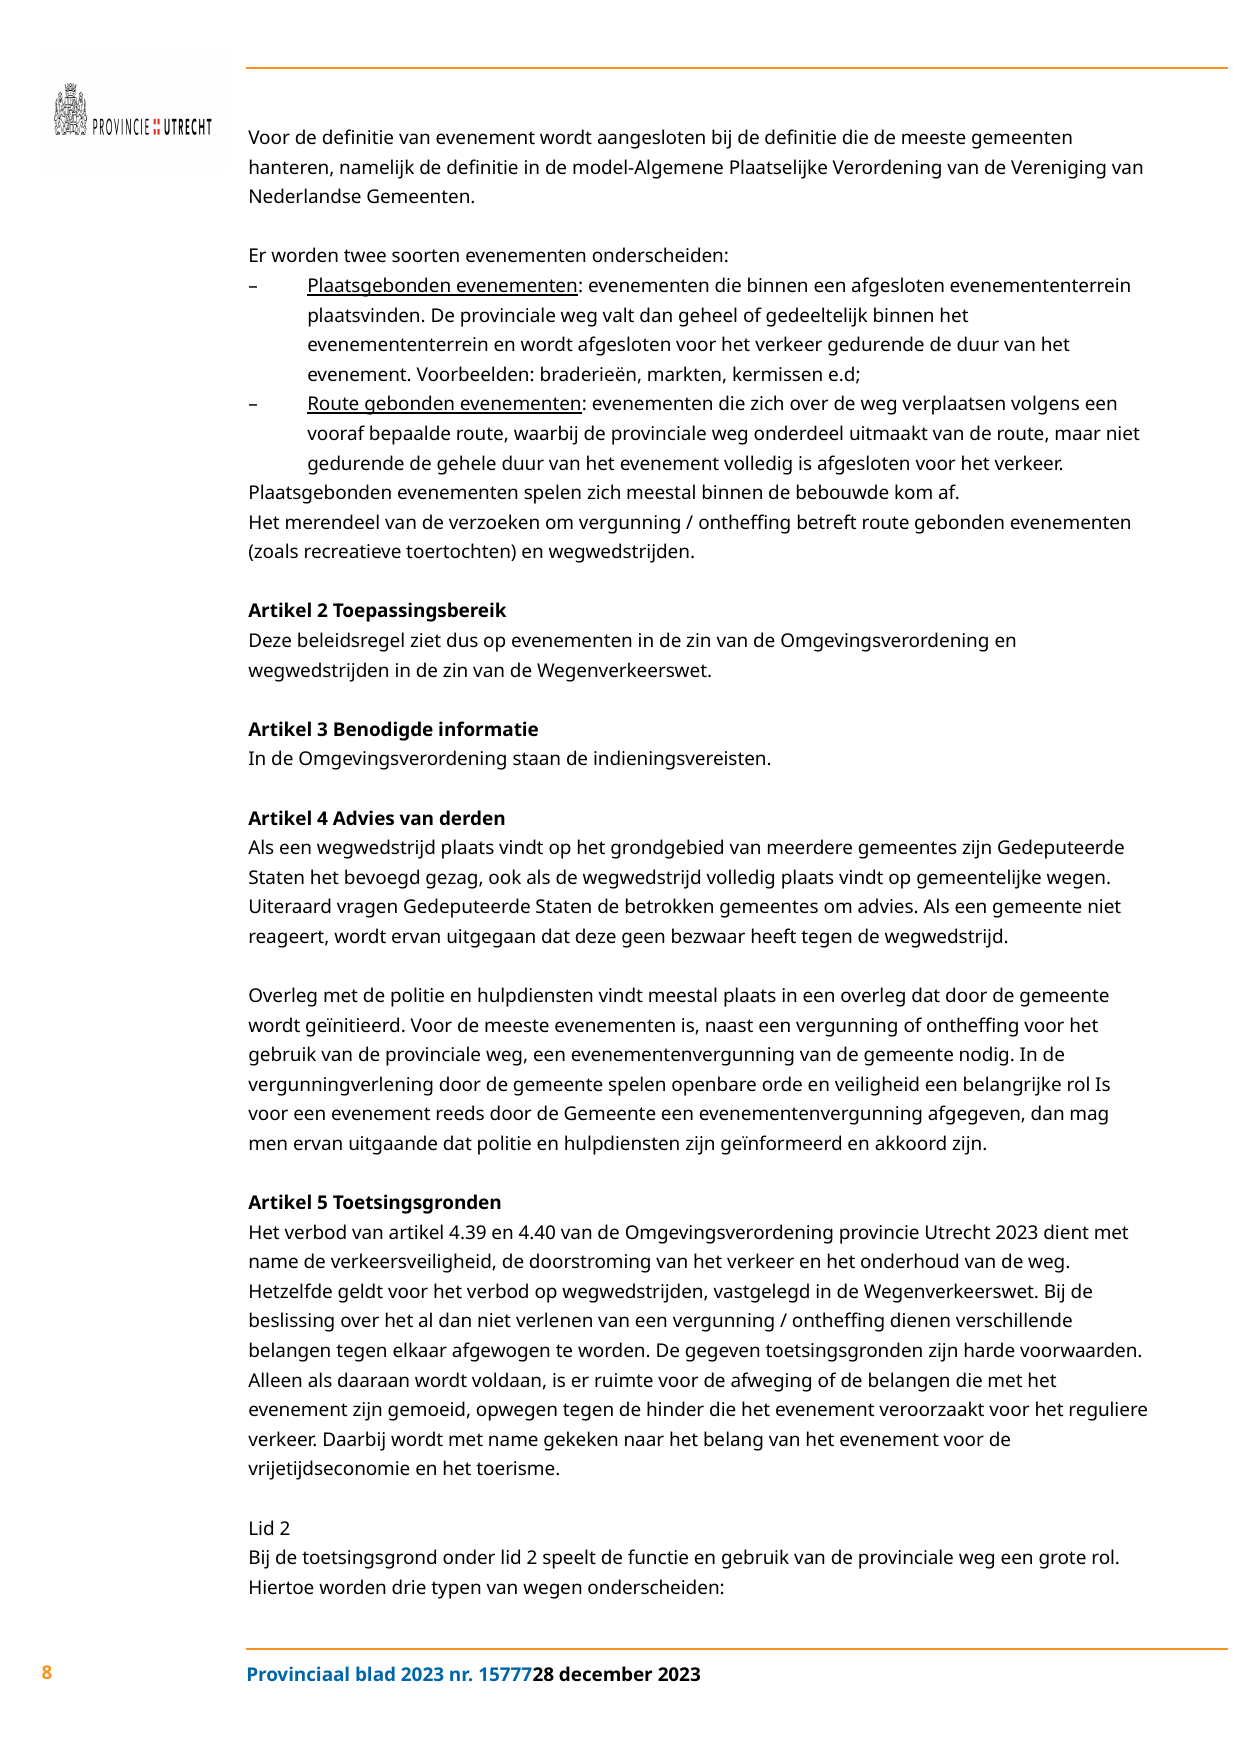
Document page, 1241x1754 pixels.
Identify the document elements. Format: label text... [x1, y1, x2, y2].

text Als een wegwedstrijd plaats vindt op het grondgebied van meerdere gemeentes zijn Gedeputeerde Staten het bevoegd gezag, ook als de wegwedstrijd volledig plaats vindt op gemeentelijke wegen. Uiteraard vragen Gedeputeerde Staten de betrokken gemeentes om advies. Als een gemeente niet reageert, wordt ervan uitgegaan dat deze geen bezwaar heeft tegen de wegwedstrijd. [248, 834, 1152, 949]
text Het verbod van artikel 4.39 en 4.40 van de Omgevingsverordening provincie Utrecht 2023 dient met name de verkeersveiligheid, de doorstroming van het verkeer en het onderhoud van de weg. Hetzelfde geldt voor het verbod op wegwedstrijden, vastgelegd in de Wegenverkeerswet. Bij de beslissing over het al dan niet verlenen van een vergunning / ontheffing dienen verschillende belangen tegen elkaar afgewogen te worden. De gegeven toetsingsgronden zijn harde voorwaarden. Alleen als daaraan wordt voldaan, is er ruimte voor de afweging of de belangen die met het evenement zijn gemoeid, opwegen tegen de hinder die het evenement veroorzaakt voor het reguliere verkeer. Daarbij wordt met name gekeken naar het belang van het evenement voor de vrijetijdseconomie en het toerisme. [248, 1219, 1152, 1481]
text Artikel 2 Toepassingsbereik [248, 598, 1152, 623]
text Deze beleidsregel ziet dus op evenementen in de zin van de Omgevingsverordening en wegwedstrijden in de zin van de Wegenverkeerswet. [248, 627, 1152, 683]
text Het merendeel van de verzoeken om vergunning / ontheffing betreft route gebonden evenementen (zoals recreatieve toertochten) en wegwedstrijden. [248, 509, 1152, 564]
text Plaatsgebonden evenementen spelen zich meestal binnen de bebouwde kom af. [248, 479, 1152, 505]
list Plaatsgebonden evenementen: evenementen die binnen een afgesloten evenemententerrein plaatsvinden. De provinciale weg valt dan geheel of gedeeltelijk binnen het evenemententerrein en wordt afgesloten voor het verkeer gedurende de duur van het evenement. Voorbeelden: braderieën, markten, kermissen e.d; [248, 272, 1152, 387]
text Artikel 4 Advies van derden [248, 805, 1152, 831]
picture [41, 47, 231, 172]
text Voor de definitie van evenement wordt aangesloten bij de definitie die de meeste gemeenten hanteren, namelijk de definitie in de model-Algemene Plaatselijke Verordening van de Vereniging van Nederlandse Gemeenten. [248, 124, 1152, 209]
text In de Omgevingsverordening staan de indieningsvereisten. [248, 746, 1152, 771]
text Bij de toetsingsgrond onder lid 2 speelt de functie en gebruik van de provinciale weg een grote rol. Hiertoe worden drie typen van wegen onderscheiden: [248, 1544, 1152, 1600]
text Artikel 5 Toetsingsgronden [248, 1189, 1152, 1215]
text Lid 2 [248, 1515, 1152, 1541]
text Overleg met de politie en hulpdiensten vindt meestal plaats in een overleg dat door de gemeente wordt geïnitieerd. Voor de meeste evenementen is, naast een vergunning of ontheffing voor het gebruik van de provinciale weg, een evenementenvergunning van de gemeente nodig. In de vergunningverlening door de gemeente spelen openbare orde en veiligheid een belangrijke rol Is voor een evenement reeds door de Gemeente een evenementenvergunning afgegeven, dan mag men ervan uitgaande dat politie en hulpdiensten zijn geïnformeerd en akkoord zijn. [248, 982, 1152, 1156]
text Artikel 3 Benodigde informatie [248, 716, 1152, 742]
list Route gebonden evenementen: evenementen die zich over de weg verplaatsen volgens een vooraf bepaalde route, waarbij de provinciale weg onderdeel uitmaakt van de route, maar niet gedurende de gehele duur van het evenement volledig is afgesloten voor het verkeer. [248, 391, 1152, 476]
text Er worden twee soorten evenementen onderscheiden: [248, 243, 1152, 268]
